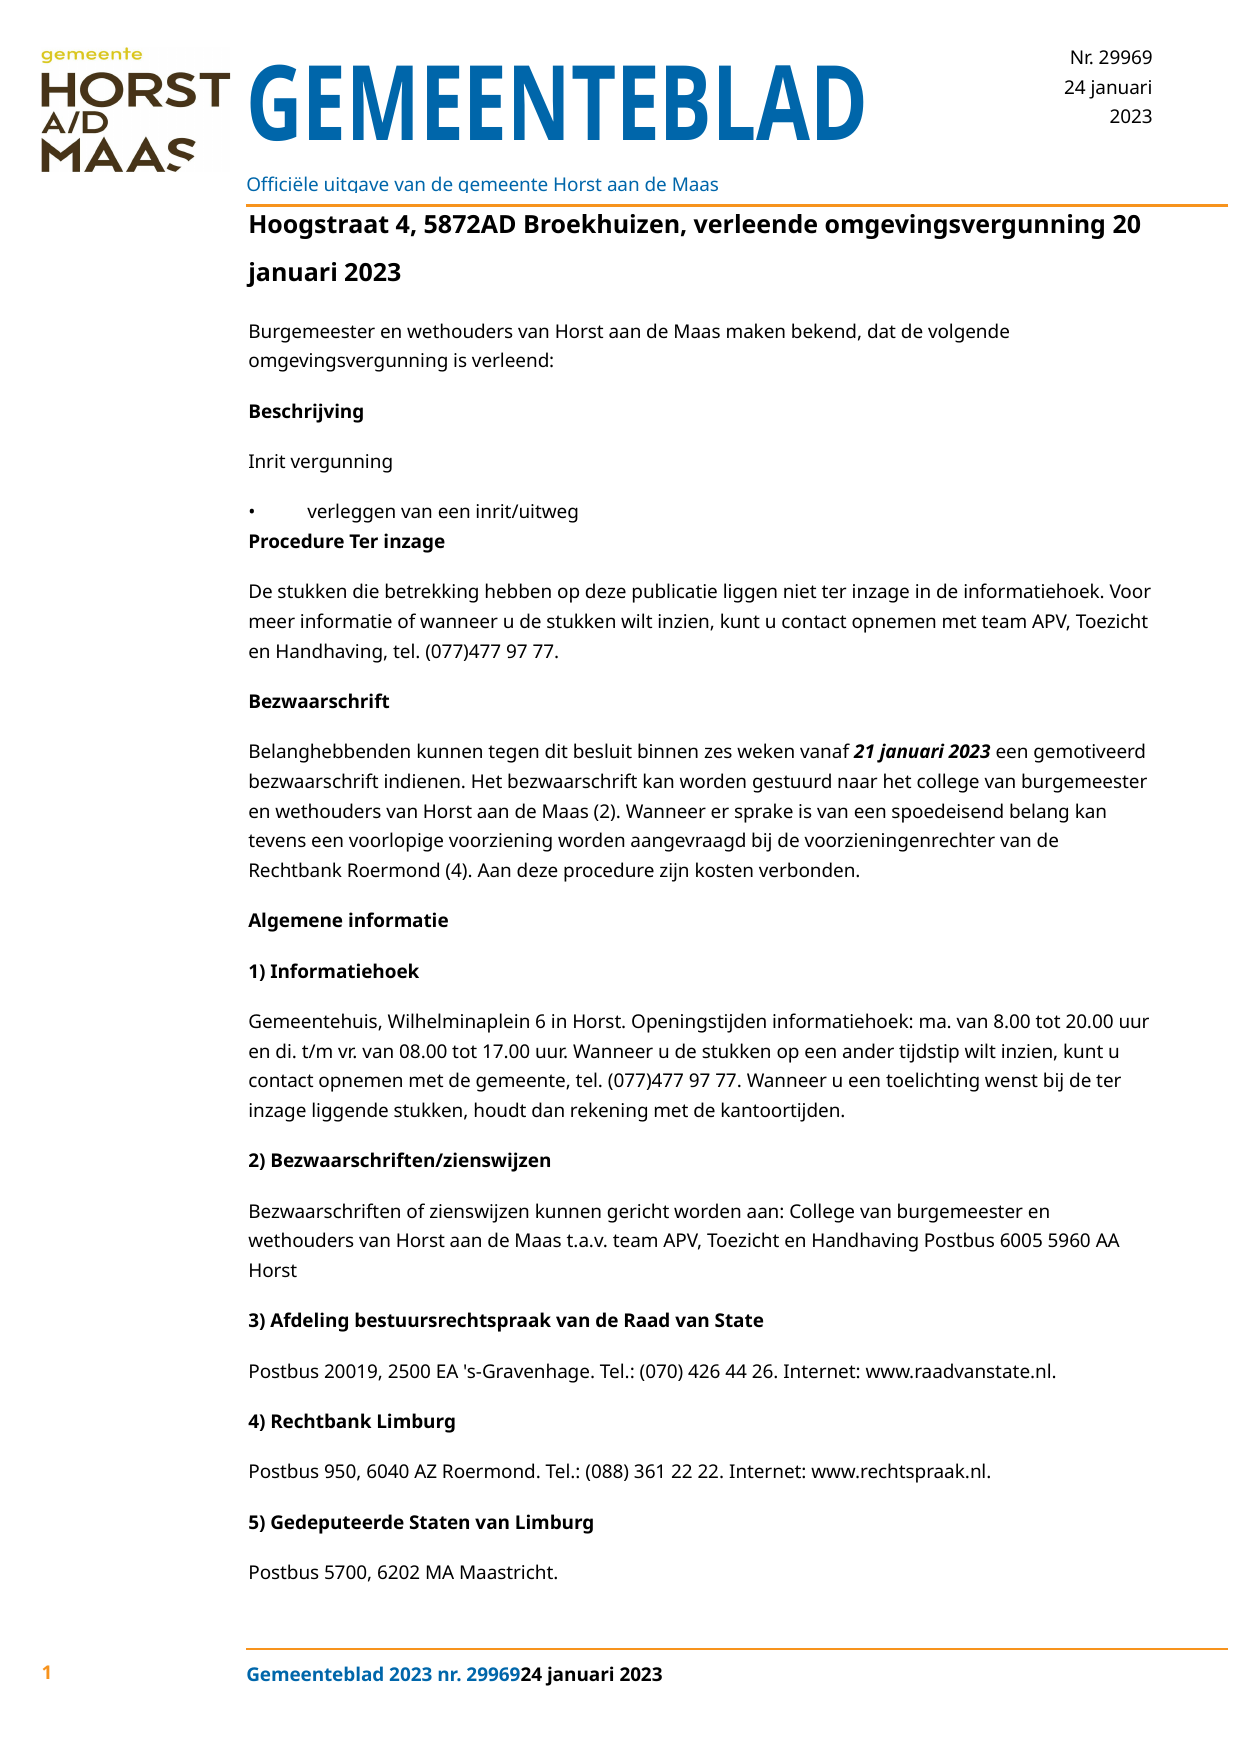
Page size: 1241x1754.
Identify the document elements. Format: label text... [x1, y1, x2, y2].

text Inrit vergunning [248, 448, 1152, 474]
text Bezwaarschrift [248, 688, 1152, 714]
text 4) Rechtbank Limburg [248, 1408, 1152, 1434]
text Bezwaarschriften of zienswijzen kunnen gericht worden aan: College van burgemeester en wethouders van Horst aan de Maas t.a.v. team APV, Toezicht en Handhaving Postbus 6005 5960 AA Horst [248, 1198, 1152, 1283]
text Belanghebbenden kunnen tegen dit besluit binnen zes weken vanaf 21 januari 2023 een gemotiveerd bezwaarschrift indienen. Het bezwaarschrift kan worden gestuurd naar het college van burgemeester en wethouders van Horst aan de Maas (2). Wanneer er sprake is van een spoedeisend belang kan tevens een voorlopige voorziening worden aangevraagd bij de voorzieningenrechter van de Rechtbank Roermond (4). Aan deze procedure zijn kosten verbonden. [248, 739, 1152, 883]
list verleggen van een inrit/uitweg [248, 499, 1152, 524]
text Procedure Ter inzage [248, 528, 1152, 554]
text Postbus 950, 6040 AZ Roermond. Tel.: (088) 361 22 22. Internet: www.rechtspraak.nl. [248, 1459, 1152, 1484]
text De stukken die betrekking hebben op deze publicatie liggen niet ter inzage in de informatiehoek. Voor meer informatie of wanneer u de stukken wilt inzien, kunt u contact opnemen met team APV, Toezicht en Handhaving, tel. (077)477 97 77. [248, 579, 1152, 664]
picture [41, 47, 231, 172]
text Postbus 20019, 2500 EA 's-Gravenhage. Tel.: (070) 426 44 26. Internet: www.raadvanstate.nl. [248, 1358, 1152, 1384]
text Algemene informatie [248, 907, 1152, 933]
text Burgemeester en wethouders van Horst aan de Maas maken bekend, dat de volgende omgevingsvergunning is verleend: [248, 318, 1152, 373]
text 1) Informatiehoek [248, 958, 1152, 984]
text Hoogstraat 4, 5872AD Broekhuizen, verleende omgevingsvergunning 20 januari 2023 [248, 207, 1152, 288]
text Gemeentehuis, Wilhelminaplein 6 in Horst. Openingstijden informatiehoek: ma. van 8.00 tot 20.00 uur en di. t/m vr. van 08.00 tot 17.00 uur. Wanneer u de stukken op een ander tijdstip wilt inzien, kunt u contact opnemen met de gemeente, tel. (077)477 97 77. Wanneer u een toelichting wenst bij de ter inzage liggende stukken, houdt dan rekening met de kantoortijden. [248, 1008, 1152, 1123]
text 2) Bezwaarschriften/zienswijzen [248, 1147, 1152, 1173]
text 3) Afdeling bestuursrechtspraak van de Raad van State [248, 1307, 1152, 1333]
text 5) Gedeputeerde Staten van Limburg [248, 1509, 1152, 1535]
text Beschrijving [248, 398, 1152, 424]
text Postbus 5700, 6202 MA Maastricht. [248, 1559, 1152, 1585]
